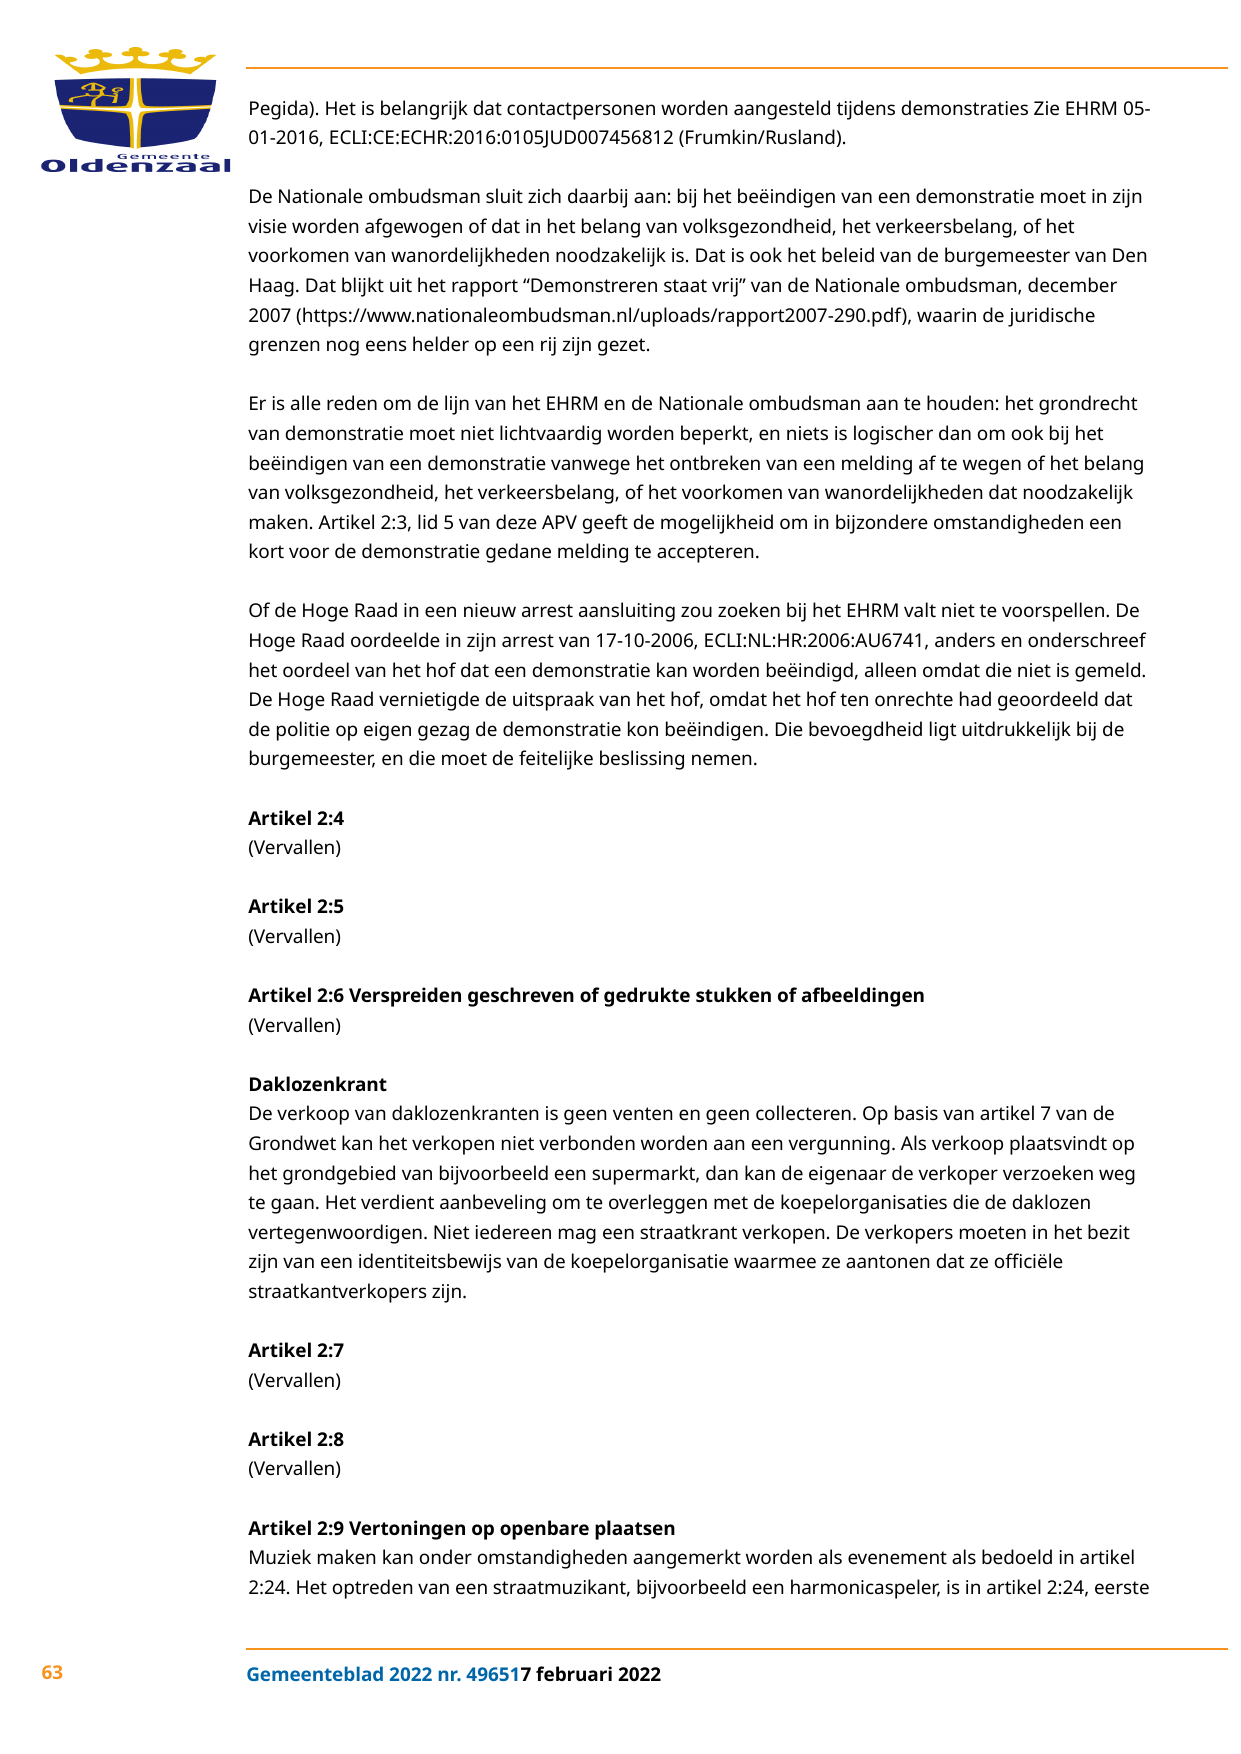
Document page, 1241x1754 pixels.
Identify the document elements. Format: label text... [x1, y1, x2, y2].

text Er is alle reden om de lijn van het EHRM en de Nationale ombudsman aan te houden: het grondrecht van demonstratie moet niet lichtvaardig worden beperkt, en niets is logischer dan om ook bij het beëindigen van een demonstratie vanwege het ontbreken van een melding af te wegen of het belang van volksgezondheid, het verkeersbelang, of het voorkomen van wanordelijkheden dat noodzakelijk maken. Artikel 2:3, lid 5 van deze APV geeft de mogelijkheid om in bijzondere omstandigheden een kort voor de demonstratie gedane melding te accepteren. [248, 391, 1152, 564]
picture [41, 47, 231, 172]
text Artikel 2:8 [248, 1426, 1152, 1452]
text Of de Hoge Raad in een nieuw arrest aansluiting zou zoeken bij het EHRM valt niet te voorspellen. De Hoge Raad oordeelde in zijn arrest van 17-10-2006, ECLI:NL:HR:2006:AU6741, anders en onderschreef het oordeel van het hof dat een demonstratie kan worden beëindigd, alleen omdat die niet is gemeld. De Hoge Raad vernietigde de uitspraak van het hof, omdat het hof ten onrechte had geoordeeld dat de politie op eigen gezag de demonstratie kon beëindigen. Die bevoegdheid ligt uitdrukkelijk bij de burgemeester, en die moet de feitelijke beslissing nemen. [248, 598, 1152, 771]
text (Vervallen) [248, 923, 1152, 949]
text De Nationale ombudsman sluit zich daarbij aan: bij het beëindigen van een demonstratie moet in zijn visie worden afgewogen of dat in het belang van volksgezondheid, het verkeersbelang, of het voorkomen van wanordelijkheden noodzakelijk is. Dat is ook het beleid van de burgemeester van Den Haag. Dat blijkt uit het rapport “Demonstreren staat vrij” van de Nationale ombudsman, december 2007 (https://www.nationaleombudsman.nl/uploads/rapport2007-290.pdf), waarin de juridische grenzen nog eens helder op een rij zijn gezet. [248, 183, 1152, 357]
text (Vervallen) [248, 1456, 1152, 1481]
text Artikel 2:4 [248, 805, 1152, 831]
text Artikel 2:7 [248, 1337, 1152, 1363]
text Muziek maken kan onder omstandigheden aangemerkt worden als evenement als bedoeld in artikel 2:24. Het optreden van een straatmuzikant, bijvoorbeeld een harmonicaspeler, is in artikel 2:24, eerste [248, 1544, 1152, 1600]
text Daklozenkrant [248, 1071, 1152, 1097]
text De verkoop van daklozenkranten is geen venten en geen collecteren. Op basis van artikel 7 van de Grondwet kan het verkopen niet verbonden worden aan een vergunning. Als verkoop plaatsvindt op het grondgebied van bijvoorbeeld een supermarkt, dan kan de eigenaar de verkoper verzoeken weg te gaan. Het verdient aanbeveling om te overleggen met de koepelorganisaties die de daklozen vertegenwoordigen. Niet iedereen mag een straatkrant verkopen. De verkopers moeten in het bezit zijn van een identiteitsbewijs van de koepelorganisatie waarmee ze aantonen dat ze officiële straatkantverkopers zijn. [248, 1101, 1152, 1304]
text Artikel 2:5 [248, 893, 1152, 919]
text Pegida). Het is belangrijk dat contactpersonen worden aangesteld tijdens demonstraties Zie EHRM 05-01-2016, ECLI:CE:ECHR:2016:0105JUD007456812 (Frumkin/Rusland). [248, 95, 1152, 150]
text (Vervallen) [248, 834, 1152, 860]
text (Vervallen) [248, 1012, 1152, 1038]
text Artikel 2:6 Verspreiden geschreven of gedrukte stukken of afbeeldingen [248, 982, 1152, 1008]
text Artikel 2:9 Vertoningen op openbare plaatsen [248, 1515, 1152, 1541]
text (Vervallen) [248, 1367, 1152, 1393]
